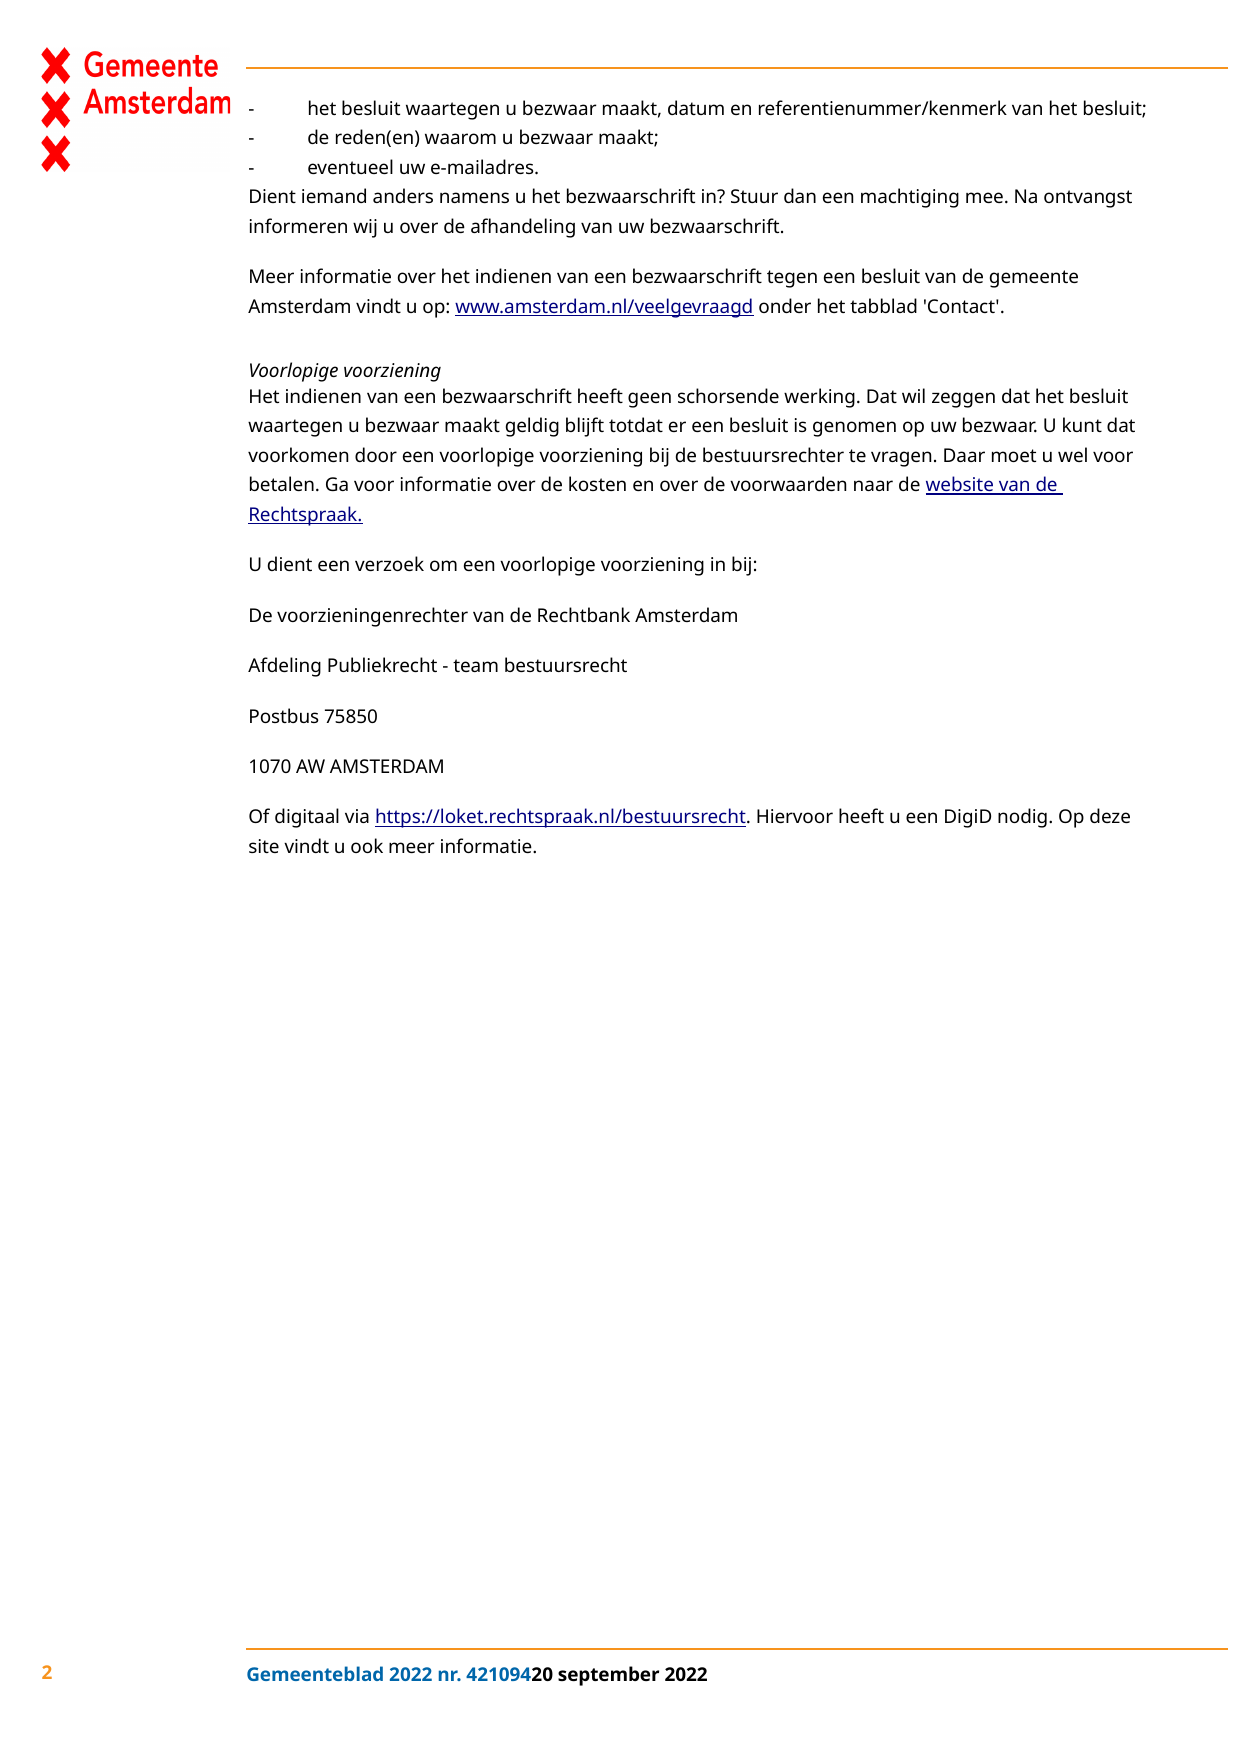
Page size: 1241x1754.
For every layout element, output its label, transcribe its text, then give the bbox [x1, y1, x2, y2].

text De voorzieningenrechter van de Rechtbank Amsterdam [248, 602, 1152, 628]
text Of digitaal via https://loket.rechtspraak.nl/bestuursrecht. Hiervoor heeft u een DigiD nodig. Op deze site vindt u ook meer informatie. [248, 804, 1152, 859]
text Meer informatie over het indienen van een bezwaarschrift tegen een besluit van de gemeente Amsterdam vindt u op: www.amsterdam.nl/veelgevraagd onder het tabblad 'Contact'. [248, 263, 1152, 319]
picture [41, 47, 231, 172]
text Postbus 75850 [248, 703, 1152, 728]
text Voorlopige voorziening [248, 357, 1152, 383]
text U dient een verzoek om een voorlopige voorziening in bij: [248, 552, 1152, 577]
text Het indienen van een bezwaarschrift heeft geen schorsende werking. Dat wil zeggen dat het besluit waartegen u bezwaar maakt geldig blijft totdat er een besluit is genomen op uw bezwaar. U kunt dat voorkomen door een voorlopige voorziening bij de bestuursrechter te vragen. Daar moet u wel voor betalen. Ga voor informatie over de kosten en over de voorwaarden naar de website van de Rechtspraak. [248, 383, 1152, 527]
list het besluit waartegen u bezwaar maakt, datum en referentienummer/kenmerk van het besluit; [248, 95, 1152, 121]
text 1070 AW AMSTERDAM [248, 753, 1152, 779]
list eventueel uw e-mailadres. [248, 154, 1152, 180]
list de reden(en) waarom u bezwaar maakt; [248, 124, 1152, 150]
text Dient iemand anders namens u het bezwaarschrift in? Stuur dan een machtiging mee. Na ontvangst informeren wij u over de afhandeling van uw bezwaarschrift. [248, 183, 1152, 239]
text Afdeling Publiekrecht - team bestuursrecht [248, 652, 1152, 678]
